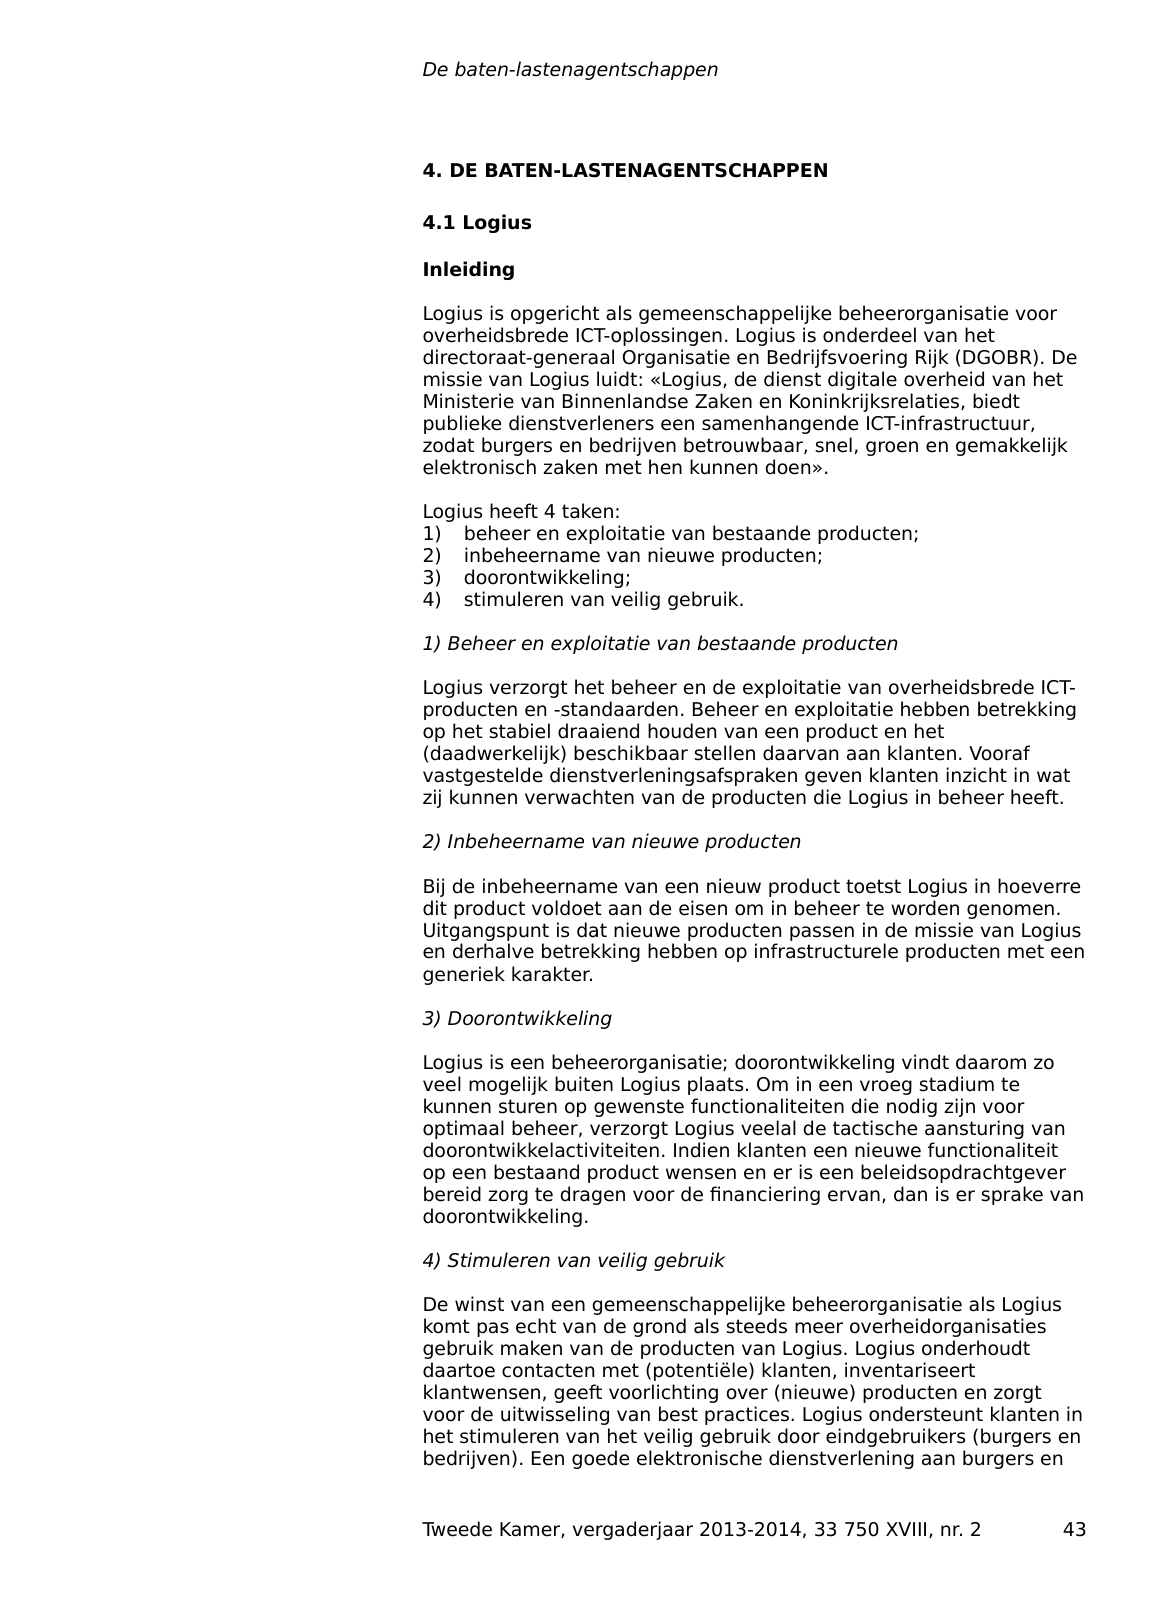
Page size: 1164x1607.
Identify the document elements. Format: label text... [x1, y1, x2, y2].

text Logius verzorgt het beheer en de exploitatie van overheidsbrede ICT-producten en -standaarden. Beheer en exploitatie hebben betrekking op het stabiel draaiend houden van een product en het (daadwerkelijk) beschikbaar stellen daarvan aan klanten. Vooraf vastgestelde dienstverleningsafspraken geven klanten inzicht in wat zij kunnen verwachten van de producten die Logius in beheer heeft. [422, 677, 1087, 809]
subtitle Inleiding [422, 259, 1087, 281]
subtitle 2) Inbeheername van nieuwe producten [422, 831, 1087, 853]
subtitle 3) Doorontwikkeling [422, 1008, 1087, 1029]
subtitle 1) Beheer en exploitatie van bestaande producten [422, 633, 1087, 655]
text Logius heeft 4 taken: [422, 501, 1087, 523]
text Logius is een beheerorganisatie; doorontwikkeling vindt daarom zo veel mogelijk buiten Logius plaats. Om in een vroeg stadium te kunnen sturen op gewenste functionaliteiten die nodig zijn voor optimaal beheer, verzorgt Logius veelal de tactische aansturing van doorontwikkelactiviteiten. Indien klanten een nieuwe functionaliteit op een bestaand product wensen en er is een beleidsopdrachtgever bereid zorg te dragen voor de financiering ervan, dan is er sprake van doorontwikkeling. [422, 1052, 1087, 1228]
text 3) doorontwikkeling; [422, 567, 1087, 589]
text Logius is opgericht als gemeenschappelijke beheerorganisatie voor overheidsbrede ICT-oplossingen. Logius is onderdeel van het directoraat-generaal Organisatie en Bedrijfsvoering Rijk (DGOBR). De missie van Logius luidt: «Logius, de dienst digitale overheid van het Ministerie van Binnenlandse Zaken en Koninkrijksrelaties, biedt publieke dienstverleners een samenhangende ICT-infrastructuur, zodat burgers en bedrijven betrouwbaar, snel, groen en gemakkelijk elektronisch zaken met hen kunnen doen». [422, 303, 1087, 479]
text 2) inbeheername van nieuwe producten; [422, 545, 1087, 567]
subtitle 4.1 Logius [422, 212, 1087, 234]
text 4) stimuleren van veilig gebruik. [422, 589, 1087, 611]
text De winst van een gemeenschappelijke beheerorganisatie als Logius komt pas echt van de grond als steeds meer overheidorganisaties gebruik maken van de producten van Logius. Logius onderhoudt daartoe contacten met (potentiële) klanten, inventariseert klantwensen, geeft voorlichting over (nieuwe) producten en zorgt voor de uitwisseling van best practices. Logius ondersteunt klanten in het stimuleren van het veilig gebruik door eindgebruikers (burgers en bedrijven). Een goede elektronische dienstverlening aan burgers en [422, 1294, 1087, 1470]
subtitle 4) Stimuleren van veilig gebruik [422, 1250, 1087, 1272]
subtitle 4. DE BATEN-LASTENAGENTSCHAPPEN [422, 160, 1087, 182]
text 1) beheer en exploitatie van bestaande producten; [422, 523, 1087, 545]
text Bij de inbeheername van een nieuw product toetst Logius in hoeverre dit product voldoet aan de eisen om in beheer te worden genomen. Uitgangspunt is dat nieuwe producten passen in de missie van Logius en derhalve betrekking hebben op infrastructurele producten met een generiek karakter. [422, 876, 1087, 985]
